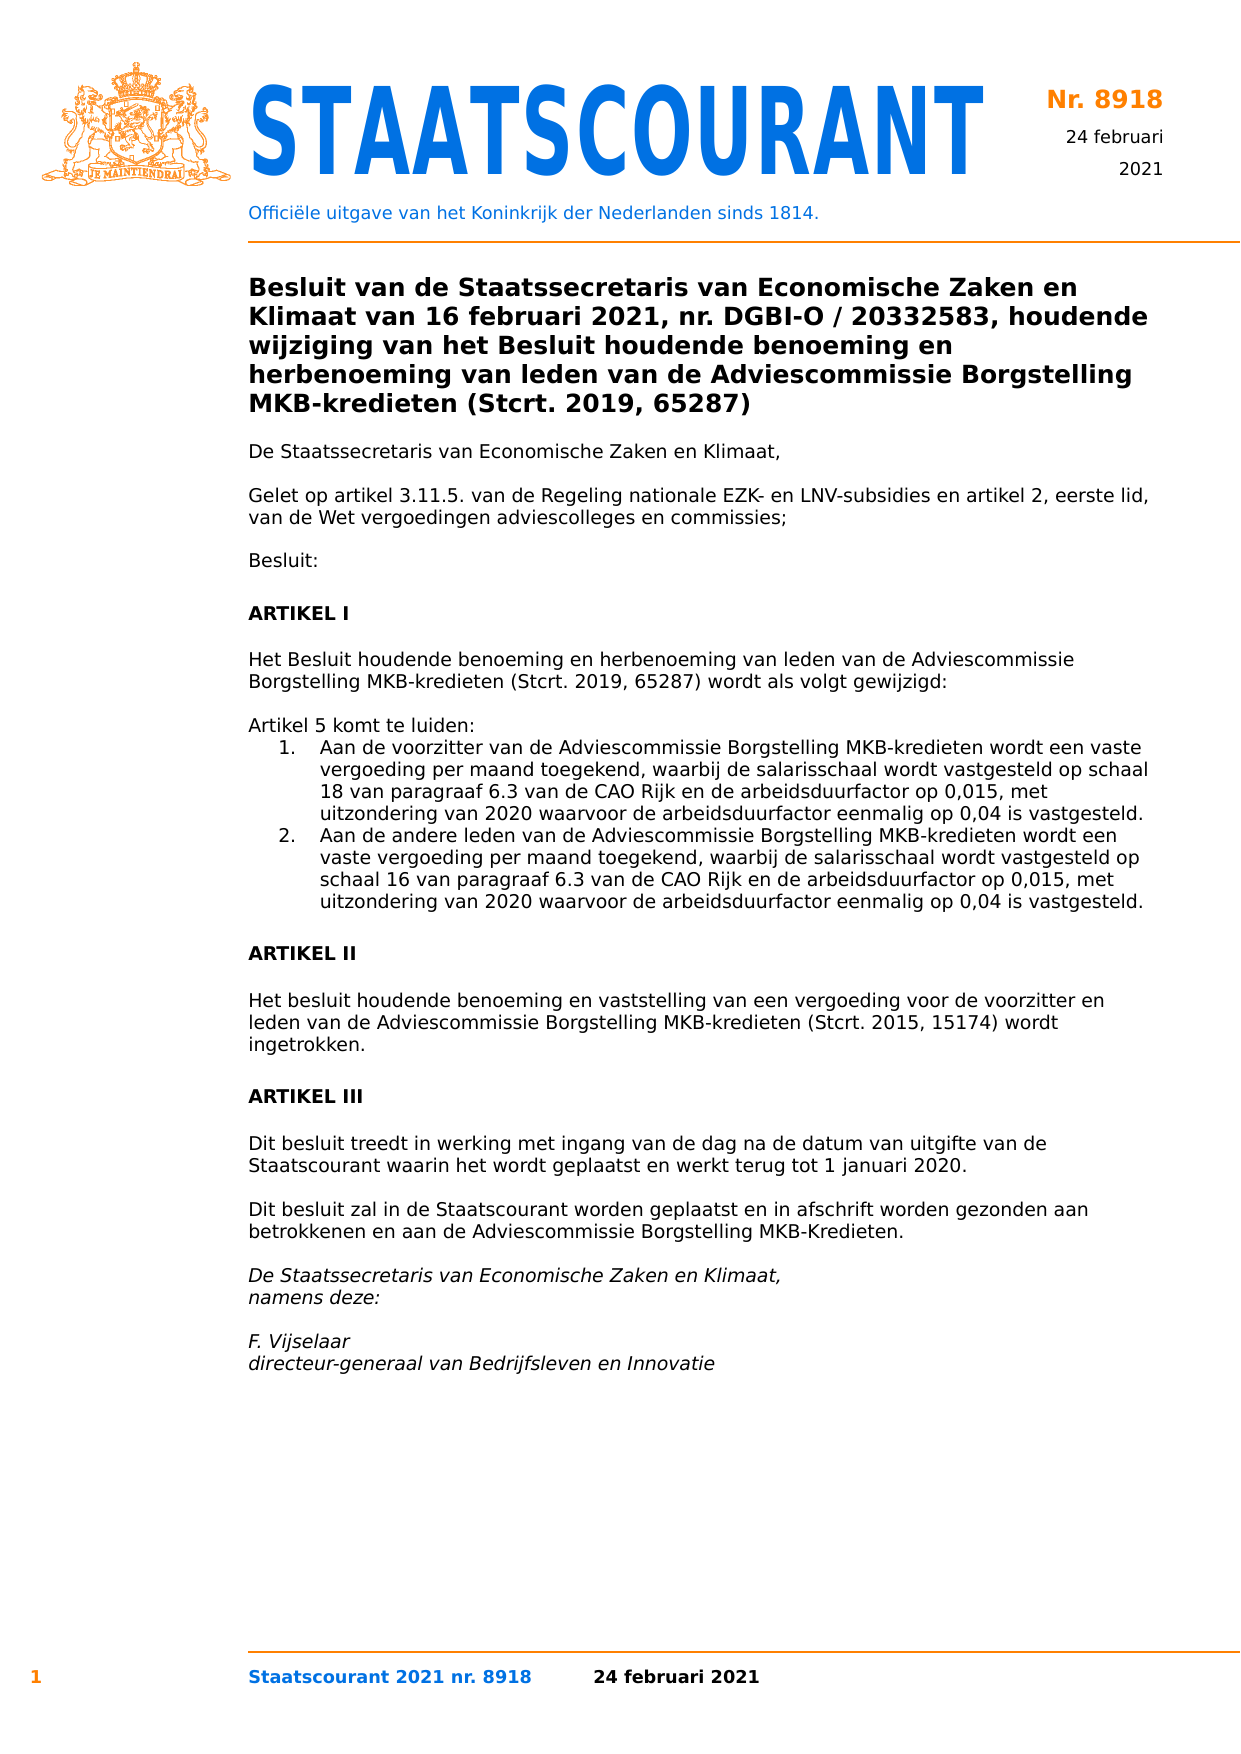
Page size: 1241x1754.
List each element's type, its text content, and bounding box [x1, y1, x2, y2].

table_cell 24 februari [998, 121, 1240, 153]
text Het besluit houdende benoeming en vaststelling van een vergoeding voor de voorzitter en leden van de Adviescommissie Borgstelling MKB-kredieten (Stcrt. 2015, 15174) wordt ingetrokken. [248, 990, 1163, 1056]
picture [41, 62, 231, 186]
table_header [25, 62, 248, 241]
table_cell 2021 [998, 153, 1240, 203]
text Besluit: [248, 550, 1163, 572]
subtitle Besluit van de Staatssecretaris van Economische Zaken en Klimaat van 16 februari 2021, nr. DGBI-O / 20332583, houdende wijziging van het Besluit houdende benoeming en herbenoeming van leden van de Adviescommissie Borgstelling MKB-kredieten (Stcrt. 2019, 65287) [248, 273, 1163, 419]
table_cell Officiële uitgave van het Koninkrijk der Nederlanden sinds 1814. [248, 203, 1240, 241]
table_header Nr. 8918 [998, 62, 1240, 121]
text Dit besluit zal in de Staatscourant worden geplaatst en in afschrift worden gezonden aan betrokkenen en aan de Adviescommissie Borgstelling MKB-Kredieten. [248, 1199, 1163, 1243]
text Gelet op artikel 3.11.5. van de Regeling nationale EZK- en LNV-subsidies en artikel 2, eerste lid, van de Wet vergoedingen adviescolleges en commissies; [248, 484, 1163, 528]
subtitle ARTIKEL I [248, 602, 1163, 624]
text Artikel 5 komt te luiden: [248, 715, 1163, 737]
text De Staatssecretaris van Economische Zaken en Klimaat, [248, 441, 1163, 463]
subtitle ARTIKEL III [248, 1086, 1163, 1108]
text Dit besluit treedt in werking met ingang van de dag na de datum van uitgifte van de Staatscourant waarin het wordt geplaatst en werkt terug tot 1 januari 2020. [248, 1133, 1163, 1177]
text De Staatssecretaris van Economische Zaken en Klimaat, namens deze: F. Vijselaar directeur-generaal van Bedrijfsleven en Innovatie [248, 1264, 1163, 1374]
text 1. Aan de voorzitter van de Adviescommissie Borgstelling MKB-kredieten wordt een vaste vergoeding per maand toegekend, waarbij de salarisschaal wordt vastgesteld op schaal 18 van paragraaf 6.3 van de CAO Rijk en de arbeidsduurfactor op 0,015, met uitzondering van 2020 waarvoor de arbeidsduurfactor eenmalig op 0,04 is vastgesteld. [278, 737, 1163, 825]
text Het Besluit houdende benoeming en herbenoeming van leden van de Adviescommissie Borgstelling MKB-kredieten (Stcrt. 2019, 65287) wordt als volgt gewijzigd: [248, 649, 1163, 693]
subtitle ARTIKEL II [248, 943, 1163, 965]
text 2. Aan de andere leden van de Adviescommissie Borgstelling MKB-kredieten wordt een vaste vergoeding per maand toegekend, waarbij de salarisschaal wordt vastgesteld op schaal 16 van paragraaf 6.3 van de CAO Rijk en de arbeidsduurfactor op 0,015, met uitzondering van 2020 waarvoor de arbeidsduurfactor eenmalig op 0,04 is vastgesteld. [278, 825, 1163, 913]
table_header STAATSCOURANT [248, 62, 998, 203]
